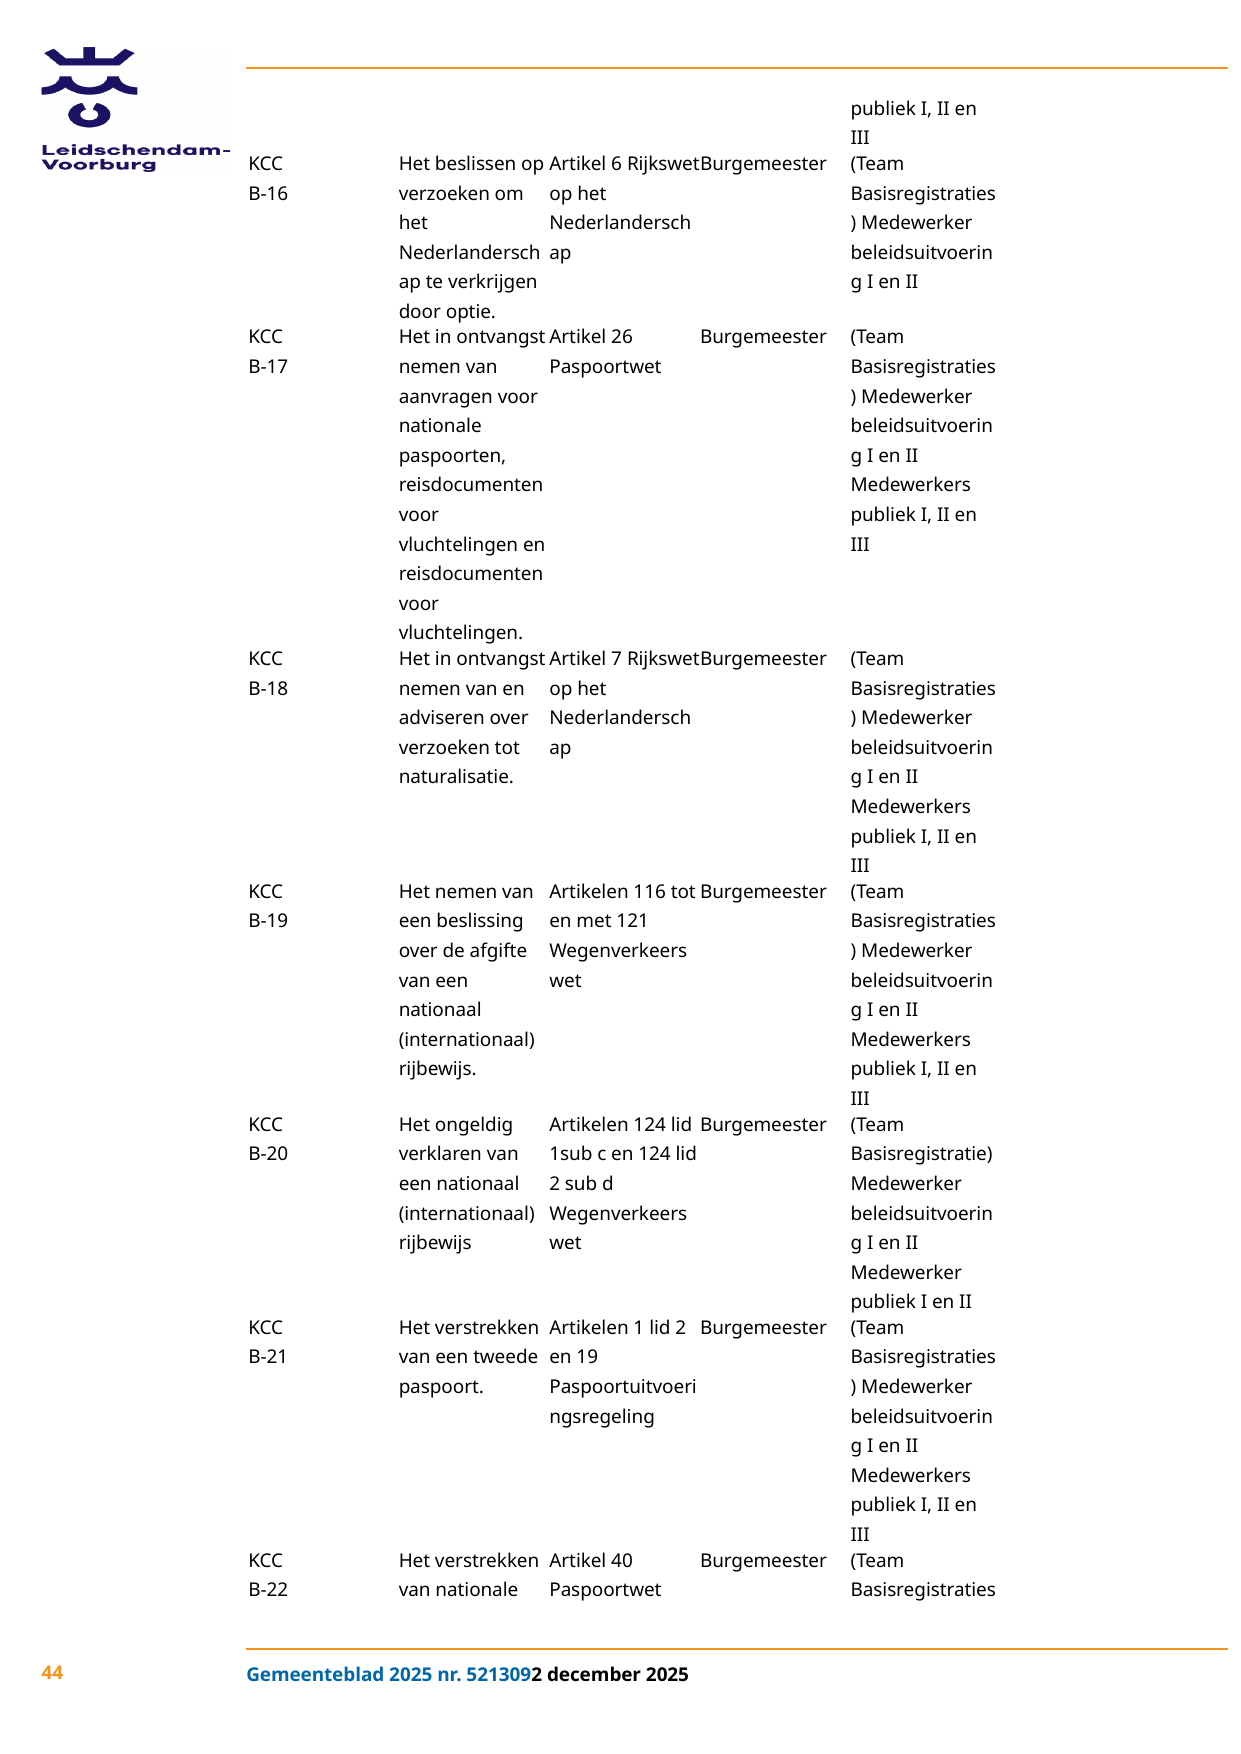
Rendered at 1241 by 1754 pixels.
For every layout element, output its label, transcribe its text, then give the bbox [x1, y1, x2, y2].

table_cell (Team Basisregistraties) Medewerker beleidsuitvoering I en II Medewerkers publiek I, II en III [850, 324, 1001, 645]
table_cell [700, 95, 850, 150]
table_cell Het in ontvangst nemen van en adviseren over verzoeken tot naturalisatie. [399, 645, 549, 878]
table_cell publiek I, II en III [850, 95, 1001, 150]
table_cell [399, 95, 549, 150]
table_cell Het verstrekken van nationale [399, 1547, 549, 1602]
table_cell Het in ontvangst nemen van aanvragen voor nationale paspoorten, reisdocumenten voor vluchtelingen en reisdocumenten voor vluchtelingen. [399, 324, 549, 645]
table_cell Burgemeester [700, 1314, 850, 1547]
table_cell [1001, 1547, 1152, 1602]
table_cell (Team Basisregistraties) Medewerker beleidsuitvoering I en II Medewerkers publiek I, II en III [850, 1314, 1001, 1547]
table_cell [1001, 95, 1152, 150]
table_cell Burgemeester [700, 645, 850, 878]
table_cell Het ongeldig verklaren van een nationaal (internationaal) rijbewijs [399, 1111, 549, 1314]
table_cell KCC B-19 [248, 878, 398, 1111]
table_cell Het nemen van een beslissing over de afgifte van een nationaal (internationaal) rijbewijs. [399, 878, 549, 1111]
table_cell (Team Basisregistratie) Medewerker beleidsuitvoering I en II Medewerker publiek I en II [850, 1111, 1001, 1314]
table_cell Artikelen 116 tot en met 121 Wegenverkeerswet [549, 878, 700, 1111]
table_cell KCC B-18 [248, 645, 398, 878]
table_cell Burgemeester [700, 878, 850, 1111]
table_cell [1001, 645, 1152, 878]
table_cell [1001, 878, 1152, 1111]
table_cell (Team Basisregistraties) Medewerker beleidsuitvoering I en II [850, 150, 1001, 324]
picture [41, 47, 231, 172]
table_cell Burgemeester [700, 324, 850, 645]
table_cell [1001, 1314, 1152, 1547]
table_cell Artikel 40 Paspoortwet [549, 1547, 700, 1602]
table_cell KCC B-16 [248, 150, 398, 324]
table_cell Het beslissen op verzoeken om het Nederlanderschap te verkrijgen door optie. [399, 150, 549, 324]
table_cell [549, 95, 700, 150]
table_cell [248, 95, 398, 150]
table_cell (Team Basisregistraties) Medewerker beleidsuitvoering I en II Medewerkers publiek I, II en III [850, 878, 1001, 1111]
table_cell (Team Basisregistraties [850, 1547, 1001, 1602]
table_cell Burgemeester [700, 150, 850, 324]
table_cell Burgemeester [700, 1547, 850, 1602]
table_cell KCC B-22 [248, 1547, 398, 1602]
table_cell (Team Basisregistraties) Medewerker beleidsuitvoering I en II Medewerkers publiek I, II en III [850, 645, 1001, 878]
table_cell KCC B-17 [248, 324, 398, 645]
table_cell KCC B-21 [248, 1314, 398, 1547]
table_cell [1001, 150, 1152, 324]
table_cell Het verstrekken van een tweede paspoort. [399, 1314, 549, 1547]
table_cell Artikel 6 Rijkswet op het Nederlanderschap [549, 150, 700, 324]
table_cell Artikelen 1 lid 2 en 19 Paspoortuitvoeringsregeling [549, 1314, 700, 1547]
table_cell [1001, 324, 1152, 645]
table_cell Burgemeester [700, 1111, 850, 1314]
table_cell Artikel 7 Rijkswet op het Nederlanderschap [549, 645, 700, 878]
table_cell [1001, 1111, 1152, 1314]
table_cell Artikel 26 Paspoortwet [549, 324, 700, 645]
table_cell Artikelen 124 lid 1sub c en 124 lid 2 sub d Wegenverkeerswet [549, 1111, 700, 1314]
table_cell KCC B-20 [248, 1111, 398, 1314]
